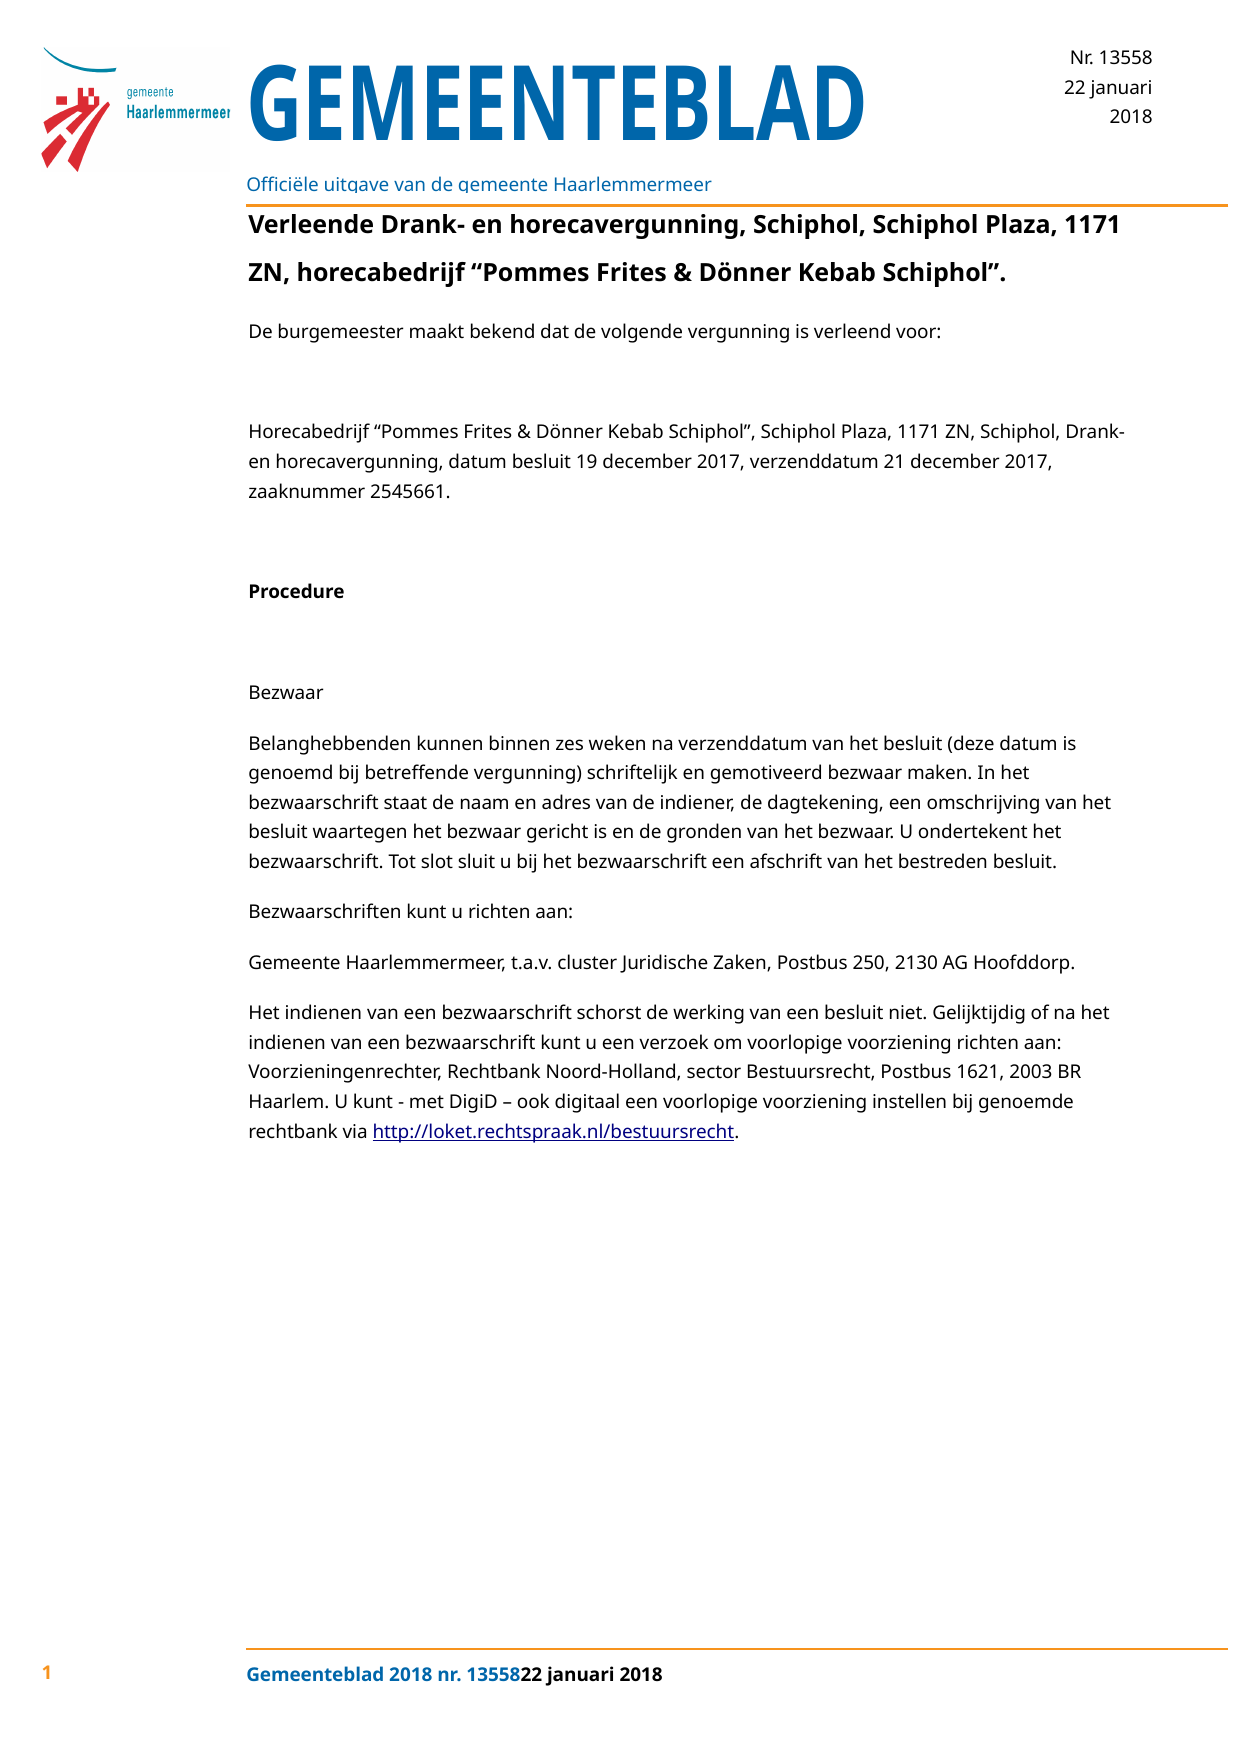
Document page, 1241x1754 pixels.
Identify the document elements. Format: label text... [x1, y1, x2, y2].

text Het indienen van een bezwaarschrift schorst de werking van een besluit niet. Gelijktijdig of na het indienen van een bezwaarschrift kunt u een verzoek om voorlopige voorziening richten aan: Voorzieningenrechter, Rechtbank Noord-Holland, sector Bestuursrecht, Postbus 1621, 2003 BR Haarlem. U kunt - met DigiD – ook digitaal een voorlopige voorziening instellen bij genoemde rechtbank via http://loket.rechtspraak.nl/bestuursrecht. [248, 999, 1152, 1144]
picture [41, 47, 231, 172]
text Bezwaarschriften kunt u richten aan: [248, 899, 1152, 924]
text Belanghebbenden kunnen binnen zes weken na verzenddatum van het besluit (deze datum is genoemd bij betreffende vergunning) schriftelijk en gemotiveerd bezwaar maken. In het bezwaarschrift staat de naam en adres van de indiener, de dagtekening, een omschrijving van het besluit waartegen het bezwaar gericht is en de gronden van het bezwaar. U ondertekent het bezwaarschrift. Tot slot sluit u bij het bezwaarschrift een afschrift van het bestreden besluit. [248, 730, 1152, 874]
text Gemeente Haarlemmermeer, t.a.v. cluster Juridische Zaken, Postbus 250, 2130 AG Hoofddorp. [248, 949, 1152, 975]
text Verleende Drank- en horecavergunning, Schiphol, Schiphol Plaza, 1171 ZN, horecabedrijf “Pommes Frites & Dönner Kebab Schiphol”. [248, 207, 1152, 288]
text Horecabedrijf “Pommes Frites & Dönner Kebab Schiphol”, Schiphol Plaza, 1171 ZN, Schiphol, Drank- en horecavergunning, datum besluit 19 december 2017, verzenddatum 21 december 2017, zaaknummer 2545661. [248, 419, 1152, 504]
text Bezwaar [248, 679, 1152, 705]
text De burgemeester maakt bekend dat de volgende vergunning is verleend voor: [248, 318, 1152, 344]
text Procedure [248, 579, 1152, 604]
